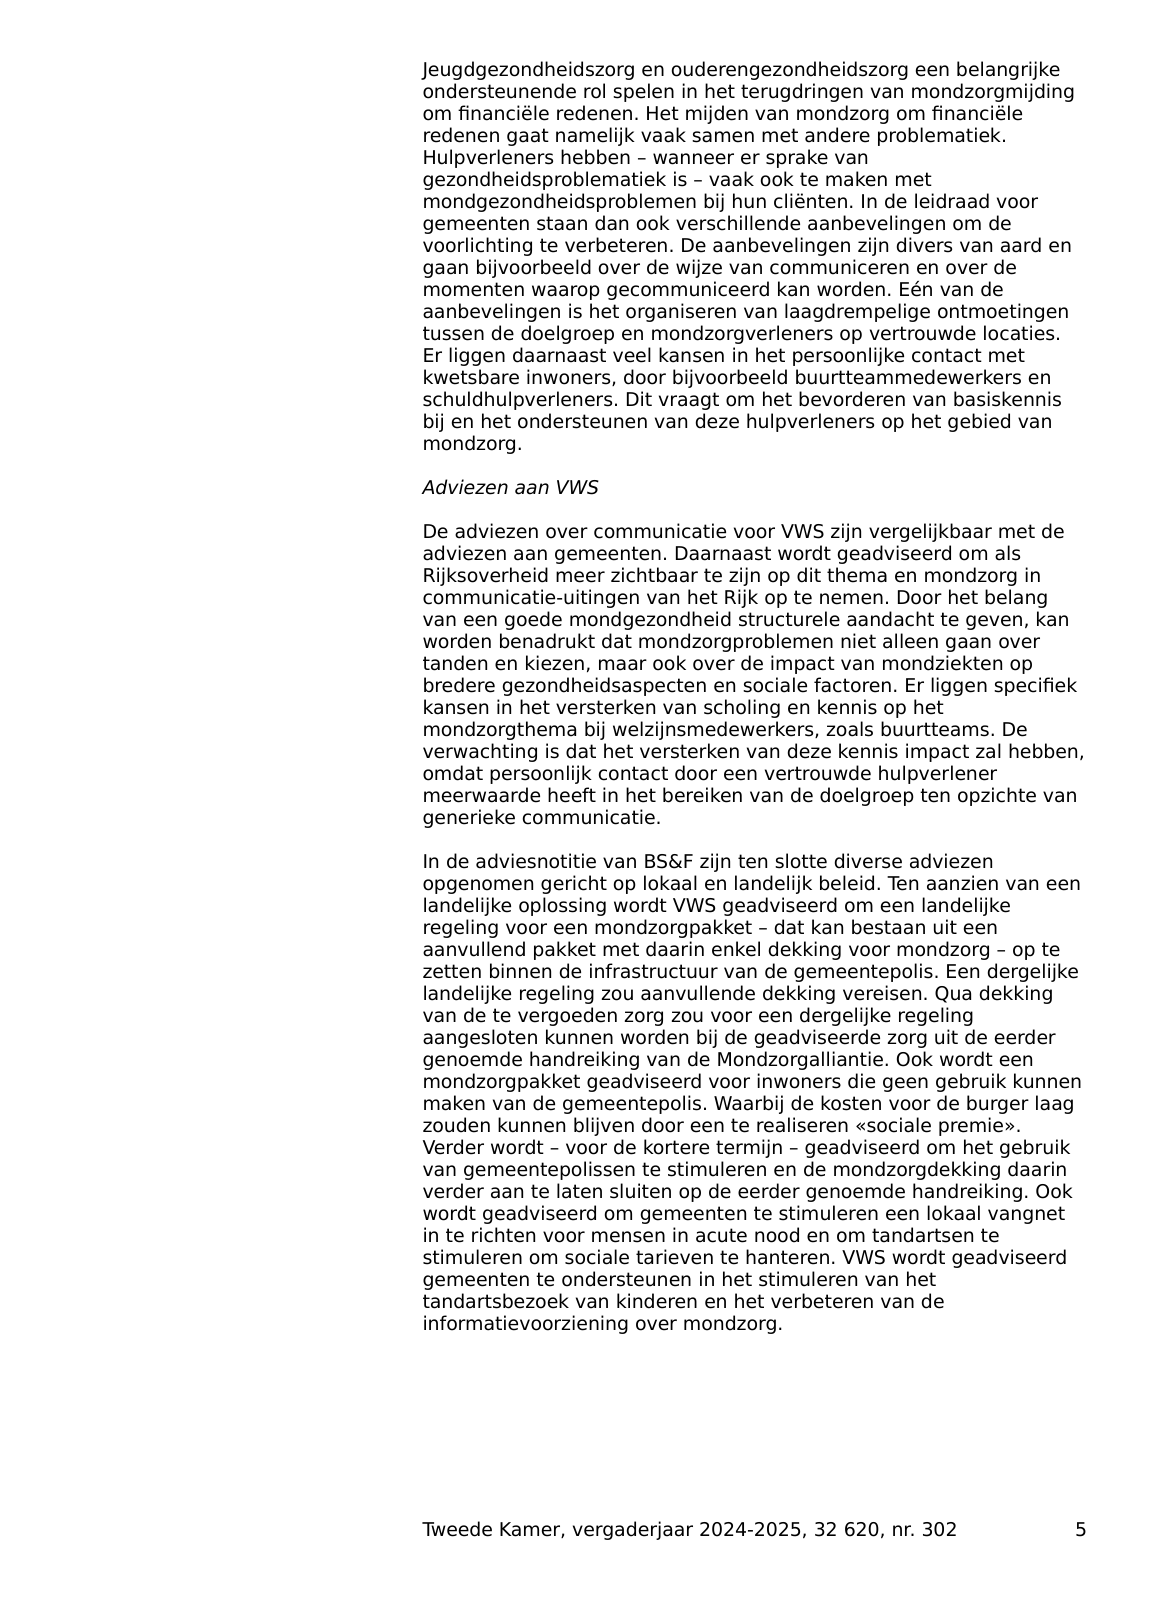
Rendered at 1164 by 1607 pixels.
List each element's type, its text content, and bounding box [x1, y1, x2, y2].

text De adviezen over communicatie voor VWS zijn vergelijkbaar met de adviezen aan gemeenten. Daarnaast wordt geadviseerd om als Rijksoverheid meer zichtbaar te zijn op dit thema en mondzorg in communicatie-uitingen van het Rijk op te nemen. Door het belang van een goede mondgezondheid structurele aandacht te geven, kan worden benadrukt dat mondzorgproblemen niet alleen gaan over tanden en kiezen, maar ook over de impact van mondziekten op bredere gezondheidsaspecten en sociale factoren. Er liggen specifiek kansen in het versterken van scholing en kennis op het mondzorgthema bij welzijnsmedewerkers, zoals buurtteams. De verwachting is dat het versterken van deze kennis impact zal hebben, omdat persoonlijk contact door een vertrouwde hulpverlener meerwaarde heeft in het bereiken van de doelgroep ten opzichte van generieke communicatie. [422, 521, 1087, 829]
text Jeugdgezondheidszorg en ouderengezondheidszorg een belangrijke ondersteunende rol spelen in het terugdringen van mondzorgmijding om financiële redenen. Het mijden van mondzorg om financiële redenen gaat namelijk vaak samen met andere problematiek. Hulpverleners hebben – wanneer er sprake van gezondheidsproblematiek is – vaak ook te maken met mondgezondheidsproblemen bij hun cliënten. In de leidraad voor gemeenten staan dan ook verschillende aanbevelingen om de voorlichting te verbeteren. De aanbevelingen zijn divers van aard en gaan bijvoorbeeld over de wijze van communiceren en over de momenten waarop gecommuniceerd kan worden. Eén van de aanbevelingen is het organiseren van laagdrempelige ontmoetingen tussen de doelgroep en mondzorgverleners op vertrouwde locaties. Er liggen daarnaast veel kansen in het persoonlijke contact met kwetsbare inwoners, door bijvoorbeeld buurtteammedewerkers en schuldhulpverleners. Dit vraagt om het bevorderen van basiskennis bij en het ondersteunen van deze hulpverleners op het gebied van mondzorg. [422, 59, 1087, 455]
subtitle Adviezen aan VWS [422, 477, 1087, 499]
text In de adviesnotitie van BS&F zijn ten slotte diverse adviezen opgenomen gericht op lokaal en landelijk beleid. Ten aanzien van een landelijke oplossing wordt VWS geadviseerd om een landelijke regeling voor een mondzorgpakket – dat kan bestaan uit een aanvullend pakket met daarin enkel dekking voor mondzorg – op te zetten binnen de infrastructuur van de gemeentepolis. Een dergelijke landelijke regeling zou aanvullende dekking vereisen. Qua dekking van de te vergoeden zorg zou voor een dergelijke regeling aangesloten kunnen worden bij de geadviseerde zorg uit de eerder genoemde handreiking van de Mondzorgalliantie. Ook wordt een mondzorgpakket geadviseerd voor inwoners die geen gebruik kunnen maken van de gemeentepolis. Waarbij de kosten voor de burger laag zouden kunnen blijven door een te realiseren «sociale premie». Verder wordt – voor de kortere termijn – geadviseerd om het gebruik van gemeentepolissen te stimuleren en de mondzorgdekking daarin verder aan te laten sluiten op de eerder genoemde handreiking. Ook wordt geadviseerd om gemeenten te stimuleren een lokaal vangnet in te richten voor mensen in acute nood en om tandartsen te stimuleren om sociale tarieven te hanteren. VWS wordt geadviseerd gemeenten te ondersteunen in het stimuleren van het tandartsbezoek van kinderen en het verbeteren van de informatievoorziening over mondzorg. [422, 851, 1087, 1334]
